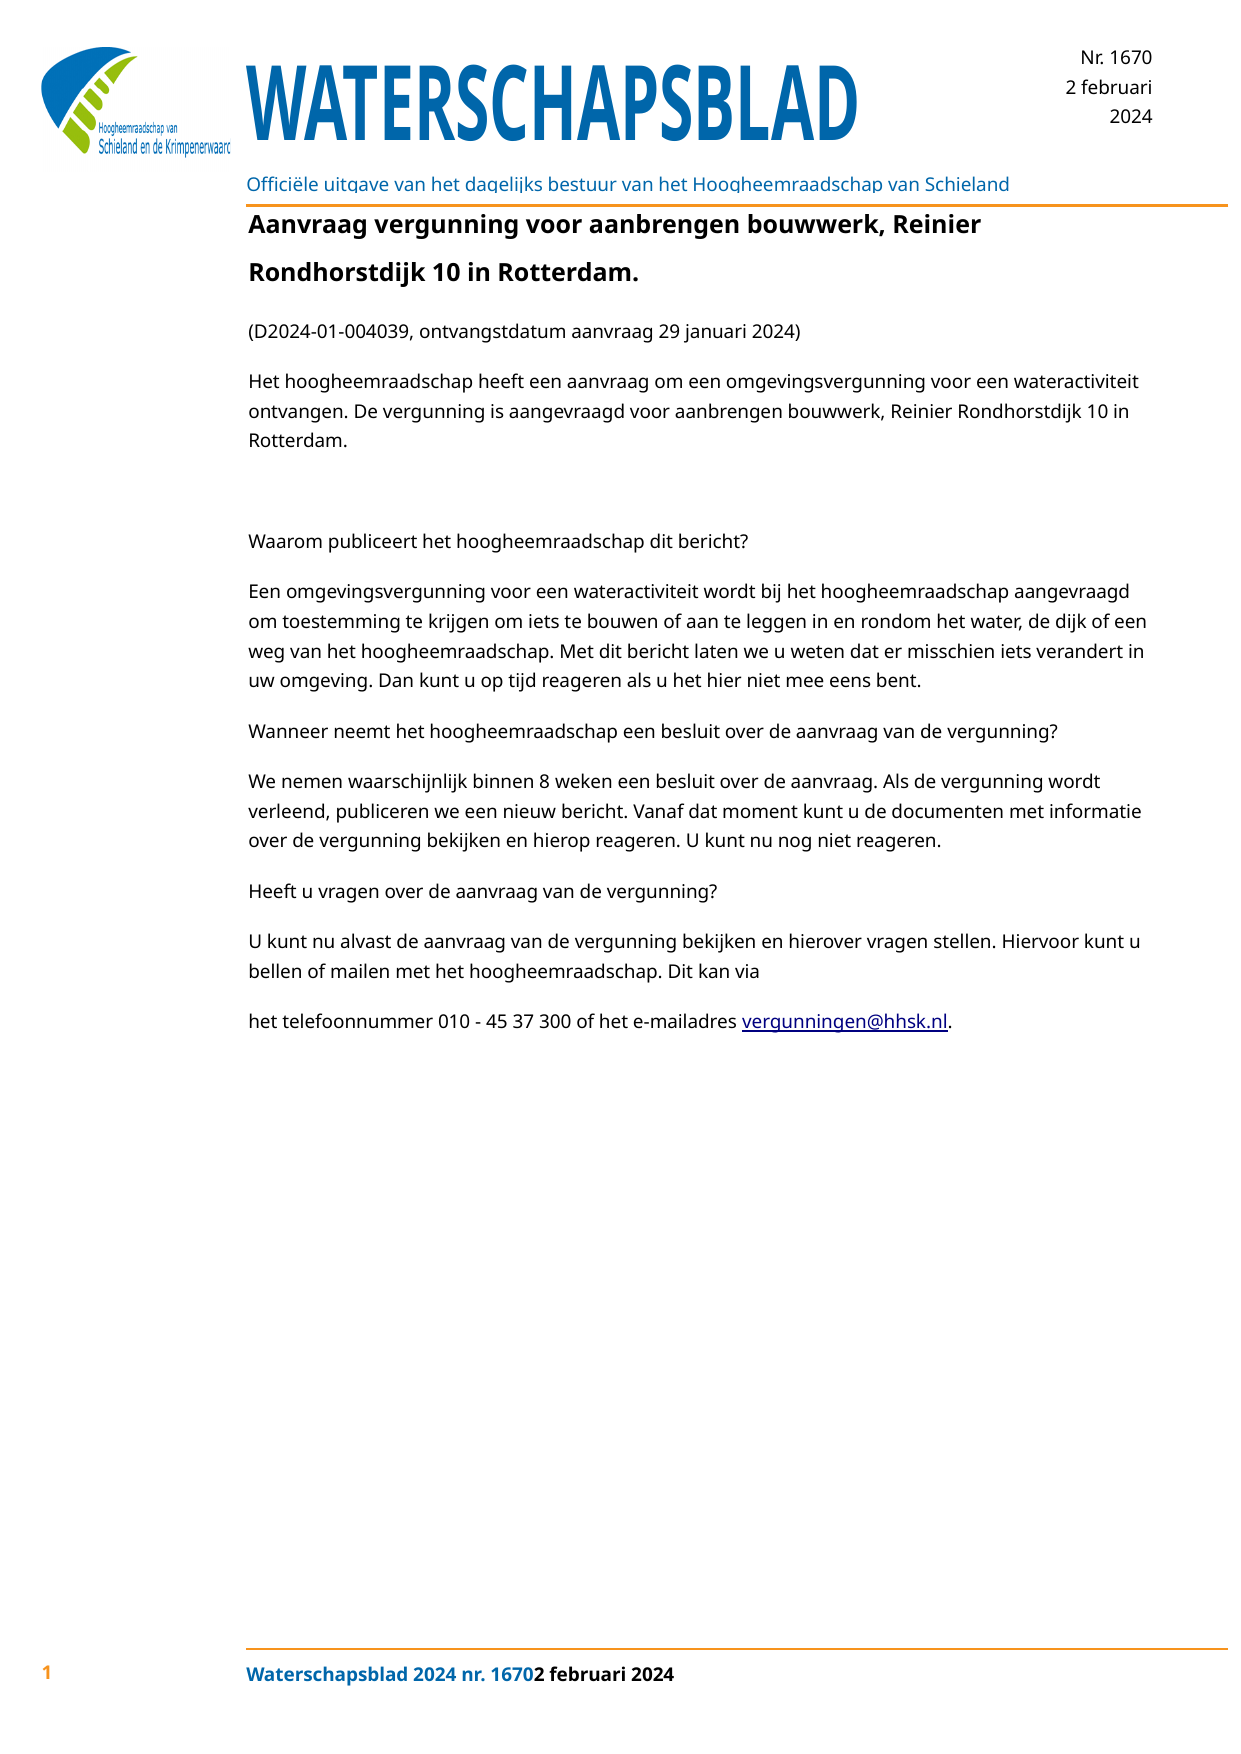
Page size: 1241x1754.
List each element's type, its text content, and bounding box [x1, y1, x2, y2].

text (D2024-01-004039, ontvangstdatum aanvraag 29 januari 2024) [248, 318, 1152, 344]
text Het hoogheemraadschap heeft een aanvraag om een omgevingsvergunning voor een wateractiviteit ontvangen. De vergunning is aangevraagd voor aanbrengen bouwwerk, Reinier Rondhorstdijk 10 in Rotterdam. [248, 368, 1152, 453]
text Aanvraag vergunning voor aanbrengen bouwwerk, Reinier Rondhorstdijk 10 in Rotterdam. [248, 207, 1152, 288]
text Heeft u vragen over de aanvraag van de vergunning? [248, 878, 1152, 904]
text Wanneer neemt het hoogheemraadschap een besluit over de aanvraag van de vergunning? [248, 718, 1152, 744]
text U kunt nu alvast de aanvraag van de vergunning bekijken en hierover vragen stellen. Hiervoor kunt u bellen of mailen met het hoogheemraadschap. Dit kan via [248, 928, 1152, 984]
text Een omgevingsvergunning voor een wateractiviteit wordt bij het hoogheemraadschap aangevraagd om toestemming te krijgen om iets te bouwen of aan te leggen in en rondom het water, de dijk of een weg van het hoogheemraadschap. Met dit bericht laten we u weten dat er misschien iets verandert in uw omgeving. Dan kunt u op tijd reageren als u het hier niet mee eens bent. [248, 579, 1152, 693]
text We nemen waarschijnlijk binnen 8 weken een besluit over de aanvraag. Als de vergunning wordt verleend, publiceren we een nieuw bericht. Vanaf dat moment kunt u de documenten met informatie over de vergunning bekijken en hierop reageren. U kunt nu nog niet reageren. [248, 768, 1152, 853]
text het telefoonnummer 010 - 45 37 300 of het e-mailadres vergunningen@hhsk.nl. [248, 1008, 1152, 1034]
text Waarom publiceert het hoogheemraadschap dit bericht? [248, 528, 1152, 554]
picture [41, 47, 231, 172]
